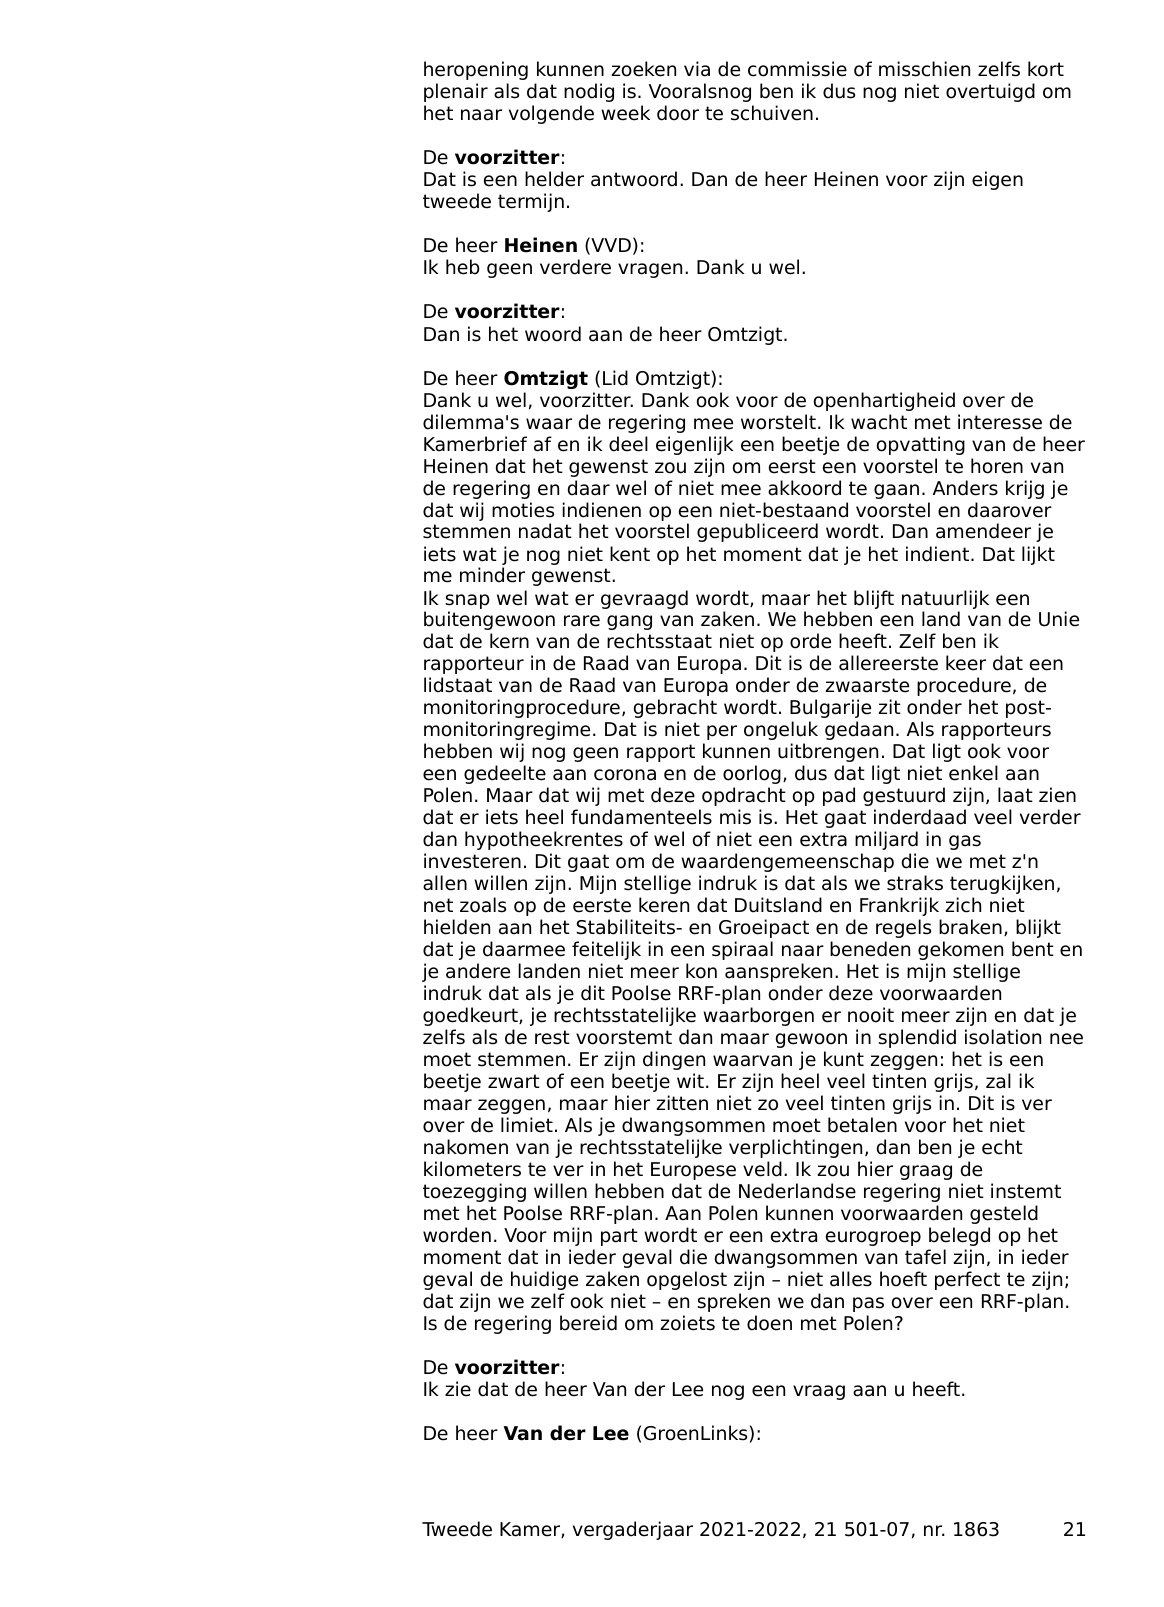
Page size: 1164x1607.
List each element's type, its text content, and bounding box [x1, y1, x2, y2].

text Dat is een helder antwoord. Dan de heer Heinen voor zijn eigen tweede termijn. [422, 169, 1087, 213]
text De heer Van der Lee (GroenLinks): [422, 1423, 1087, 1445]
text De voorzitter: [422, 147, 1087, 169]
text Ik zie dat de heer Van der Lee nog een vraag aan u heeft. [422, 1379, 1087, 1401]
text Dan is het woord aan de heer Omtzigt. [422, 323, 1087, 345]
text De voorzitter: [422, 1357, 1087, 1379]
text De heer Heinen (VVD): [422, 235, 1087, 257]
text De voorzitter: [422, 301, 1087, 323]
text Ik heb geen verdere vragen. Dank u wel. [422, 257, 1087, 279]
text heropening kunnen zoeken via de commissie of misschien zelfs kort plenair als dat nodig is. Vooralsnog ben ik dus nog niet overtuigd om het naar volgende week door te schuiven. [422, 59, 1087, 125]
text De heer Omtzigt (Lid Omtzigt): [422, 368, 1087, 389]
text Dank u wel, voorzitter. Dank ook voor de openhartigheid over de dilemma's waar de regering mee worstelt. Ik wacht met interesse de Kamerbrief af en ik deel eigenlijk een beetje de opvatting van de heer Heinen dat het gewenst zou zijn om eerst een voorstel te horen van de regering en daar wel of niet mee akkoord te gaan. Anders krijg je dat wij moties indienen op een niet-bestaand voorstel en daarover stemmen nadat het voorstel gepubliceerd wordt. Dan amendeer je iets wat je nog niet kent op het moment dat je het indient. Dat lijkt me minder gewenst. [422, 389, 1087, 587]
text Ik snap wel wat er gevraagd wordt, maar het blijft natuurlijk een buitengewoon rare gang van zaken. We hebben een land van de Unie dat de kern van de rechtsstaat niet op orde heeft. Zelf ben ik rapporteur in de Raad van Europa. Dit is de allereerste keer dat een lidstaat van de Raad van Europa onder de zwaarste procedure, de monitoringprocedure, gebracht wordt. Bulgarije zit onder het post-monitoringregime. Dat is niet per ongeluk gedaan. Als rapporteurs hebben wij nog geen rapport kunnen uitbrengen. Dat ligt ook voor een gedeelte aan corona en de oorlog, dus dat ligt niet enkel aan Polen. Maar dat wij met deze opdracht op pad gestuurd zijn, laat zien dat er iets heel fundamenteels mis is. Het gaat inderdaad veel verder dan hypotheekrentes of wel of niet een extra miljard in gas investeren. Dit gaat om de waardengemeenschap die we met z'n allen willen zijn. Mijn stellige indruk is dat als we straks terugkijken, net zoals op de eerste keren dat Duitsland en Frankrijk zich niet hielden aan het Stabiliteits- en Groeipact en de regels braken, blijkt dat je daarmee feitelijk in een spiraal naar beneden gekomen bent en je andere landen niet meer kon aanspreken. Het is mijn stellige indruk dat als je dit Poolse RRF-plan onder deze voorwaarden goedkeurt, je rechtsstatelijke waarborgen er nooit meer zijn en dat je zelfs als de rest voorstemt dan maar gewoon in splendid isolation nee moet stemmen. Er zijn dingen waarvan je kunt zeggen: het is een beetje zwart of een beetje wit. Er zijn heel veel tinten grijs, zal ik maar zeggen, maar hier zitten niet zo veel tinten grijs in. Dit is ver over de limiet. Als je dwangsommen moet betalen voor het niet nakomen van je rechtsstatelijke verplichtingen, dan ben je echt kilometers te ver in het Europese veld. Ik zou hier graag de toezegging willen hebben dat de Nederlandse regering niet instemt met het Poolse RRF-plan. Aan Polen kunnen voorwaarden gesteld worden. Voor mijn part wordt er een extra eurogroep belegd op het moment dat in ieder geval die dwangsommen van tafel zijn, in ieder geval de huidige zaken opgelost zijn – niet alles hoeft perfect te zijn; dat zijn we zelf ook niet – en spreken we dan pas over een RRF-plan. Is de regering bereid om zoiets te doen met Polen? [422, 587, 1087, 1335]
